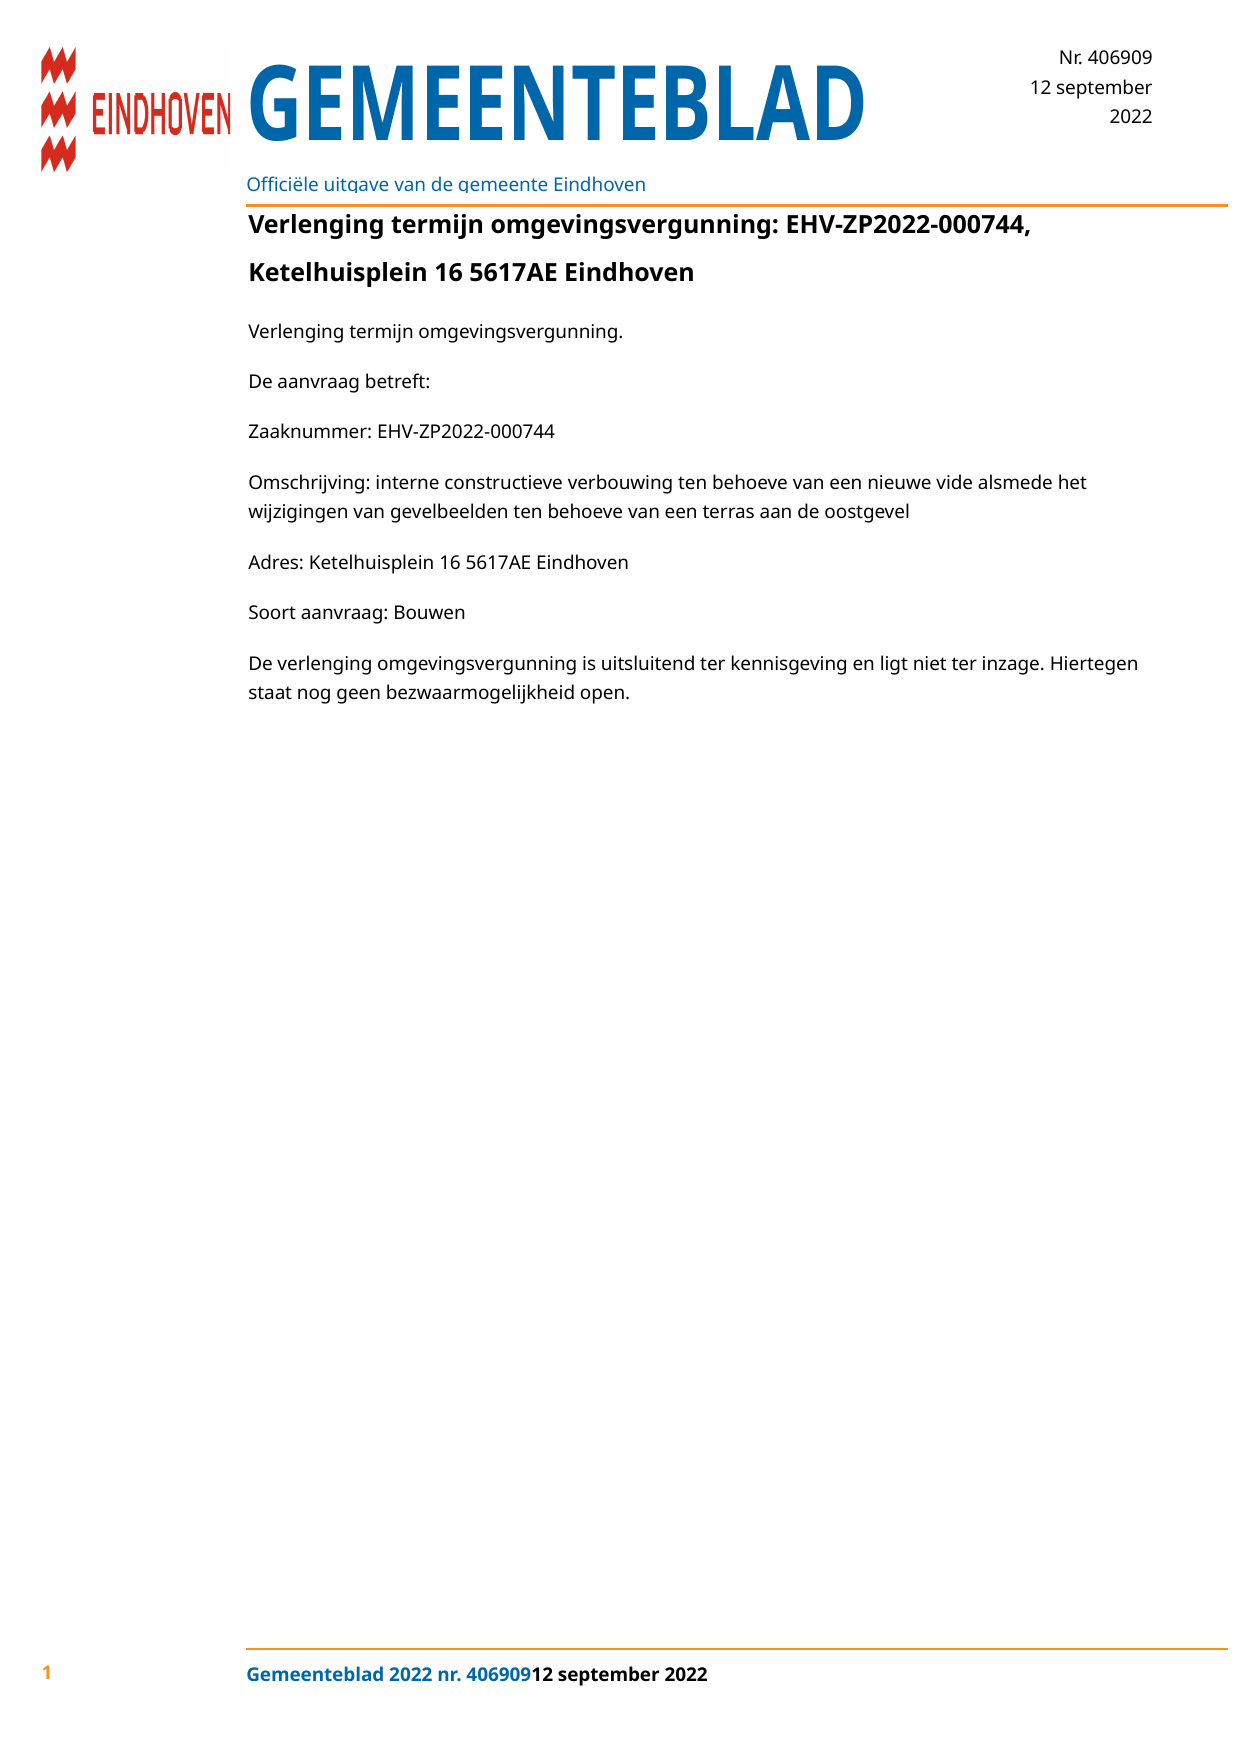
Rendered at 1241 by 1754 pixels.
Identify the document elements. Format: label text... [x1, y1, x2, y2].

text De aanvraag betreft: [248, 368, 1152, 394]
text Omschrijving: interne constructieve verbouwing ten behoeve van een nieuwe vide alsmede het wijzigingen van gevelbeelden ten behoeve van een terras aan de oostgevel [248, 469, 1152, 524]
text Soort aanvraag: Bouwen [248, 599, 1152, 625]
text Verlenging termijn omgevingsvergunning. [248, 318, 1152, 344]
text Adres: Ketelhuisplein 16 5617AE Eindhoven [248, 549, 1152, 575]
picture [41, 47, 231, 172]
text De verlenging omgevingsvergunning is uitsluitend ter kennisgeving en ligt niet ter inzage. Hiertegen staat nog geen bezwaarmogelijkheid open. [248, 650, 1152, 705]
text Zaaknummer: EHV-ZP2022-000744 [248, 419, 1152, 444]
text Verlenging termijn omgevingsvergunning: EHV-ZP2022-000744, Ketelhuisplein 16 5617AE Eindhoven [248, 207, 1152, 288]
